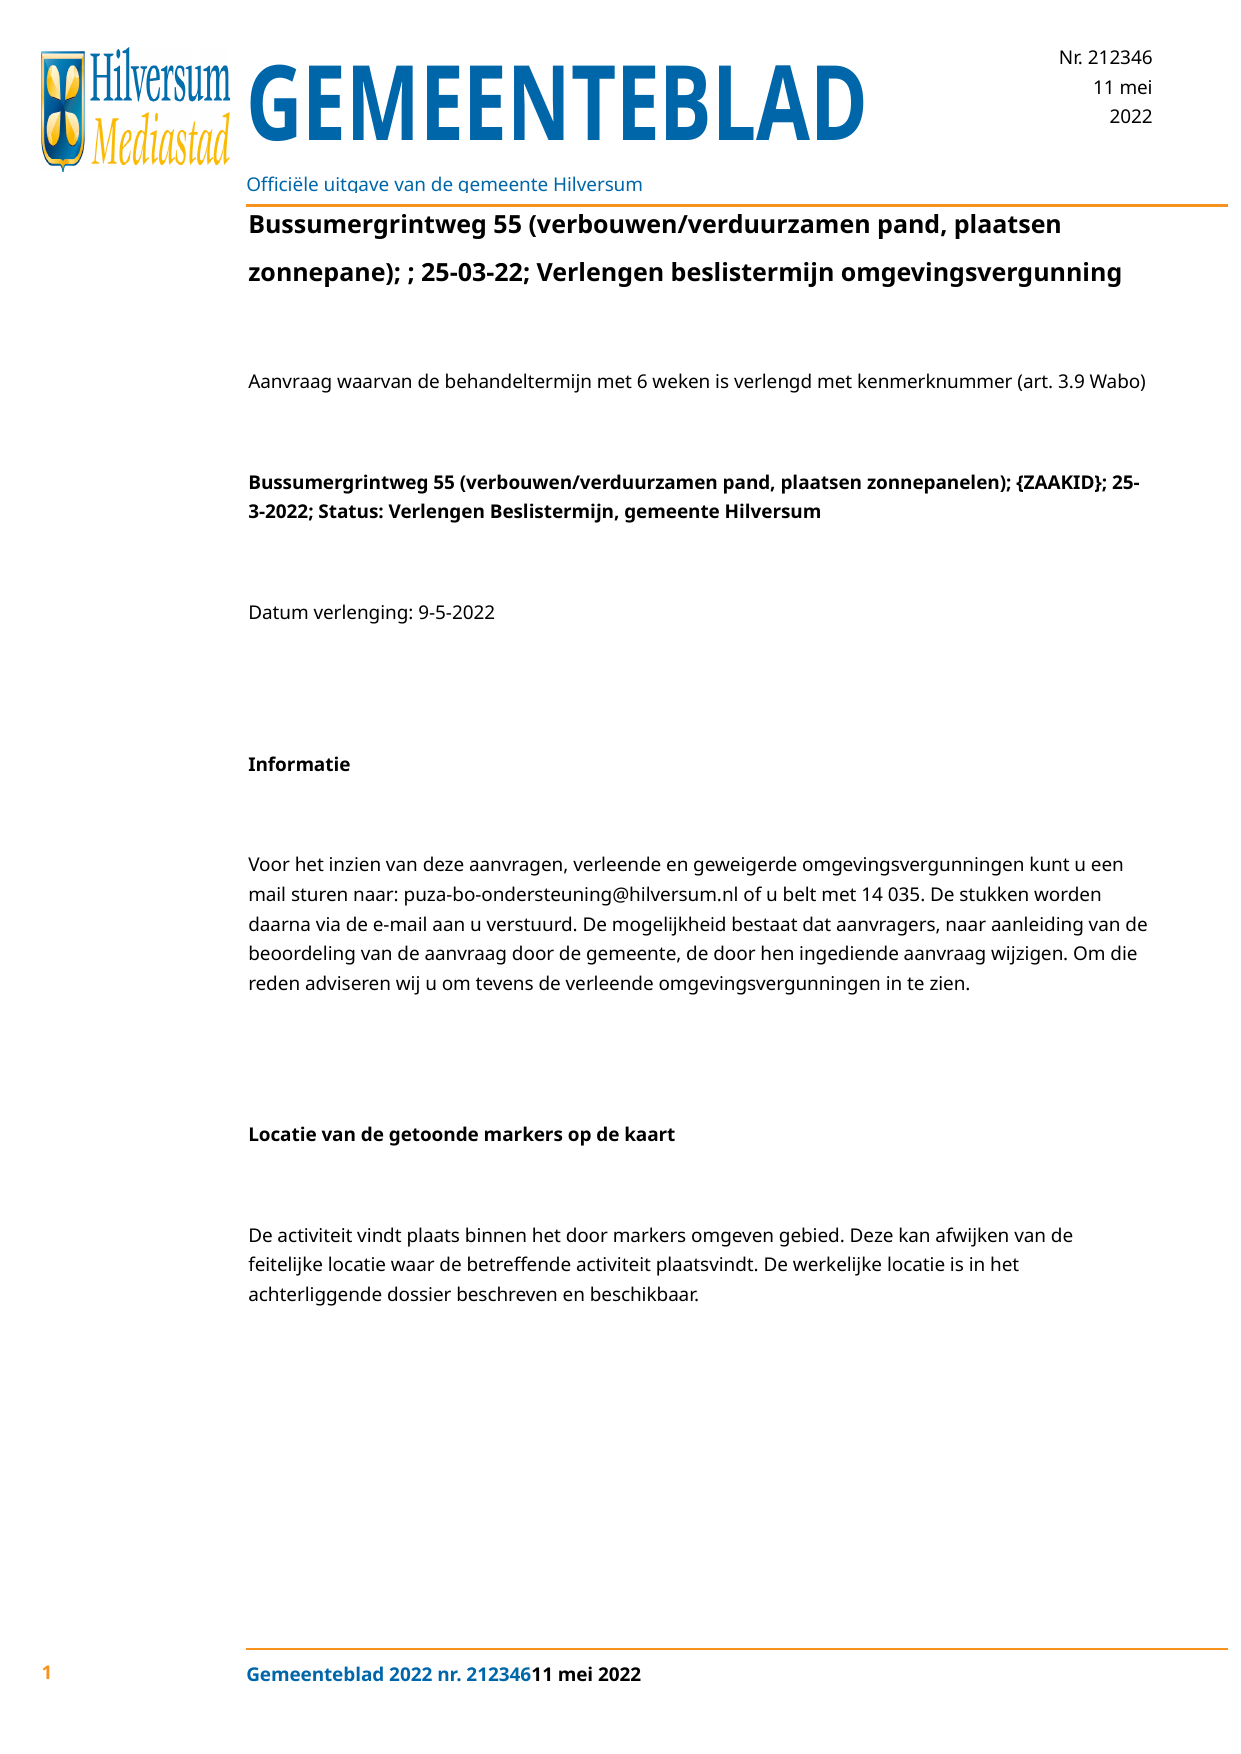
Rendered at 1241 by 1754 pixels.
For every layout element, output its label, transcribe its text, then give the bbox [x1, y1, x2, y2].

text De activiteit vindt plaats binnen het door markers omgeven gebied. Deze kan afwijken van de feitelijke locatie waar de betreffende activiteit plaatsvindt. De werkelijke locatie is in het achterliggende dossier beschreven en beschikbaar. [248, 1222, 1152, 1307]
text Locatie van de getoonde markers op de kaart [248, 1121, 1152, 1147]
text Bussumergrintweg 55 (verbouwen/verduurzamen pand, plaatsen zonnepanelen); {ZAAKID}; 25-3-2022; Status: Verlengen Beslistermijn, gemeente Hilversum [248, 469, 1152, 524]
text Voor het inzien van deze aanvragen, verleende en geweigerde omgevingsvergunningen kunt u een mail sturen naar: puza-bo-ondersteuning@hilversum.nl of u belt met 14 035. De stukken worden daarna via de e-mail aan u verstuurd. De mogelijkheid bestaat dat aanvragers, naar aanleiding van de beoordeling van de aanvraag door de gemeente, de door hen ingediende aanvraag wijzigen. Om die reden adviseren wij u om tevens de verleende omgevingsvergunningen in te zien. [248, 852, 1152, 996]
picture [41, 47, 231, 172]
text Informatie [248, 751, 1152, 777]
text Datum verlenging: 9-5-2022 [248, 599, 1152, 625]
text Aanvraag waarvan de behandeltermijn met 6 weken is verlengd met kenmerknummer (art. 3.9 Wabo) [248, 368, 1152, 394]
text Bussumergrintweg 55 (verbouwen/verduurzamen pand, plaatsen zonnepane); ; 25-03-22; Verlengen beslistermijn omgevingsvergunning [248, 207, 1152, 288]
